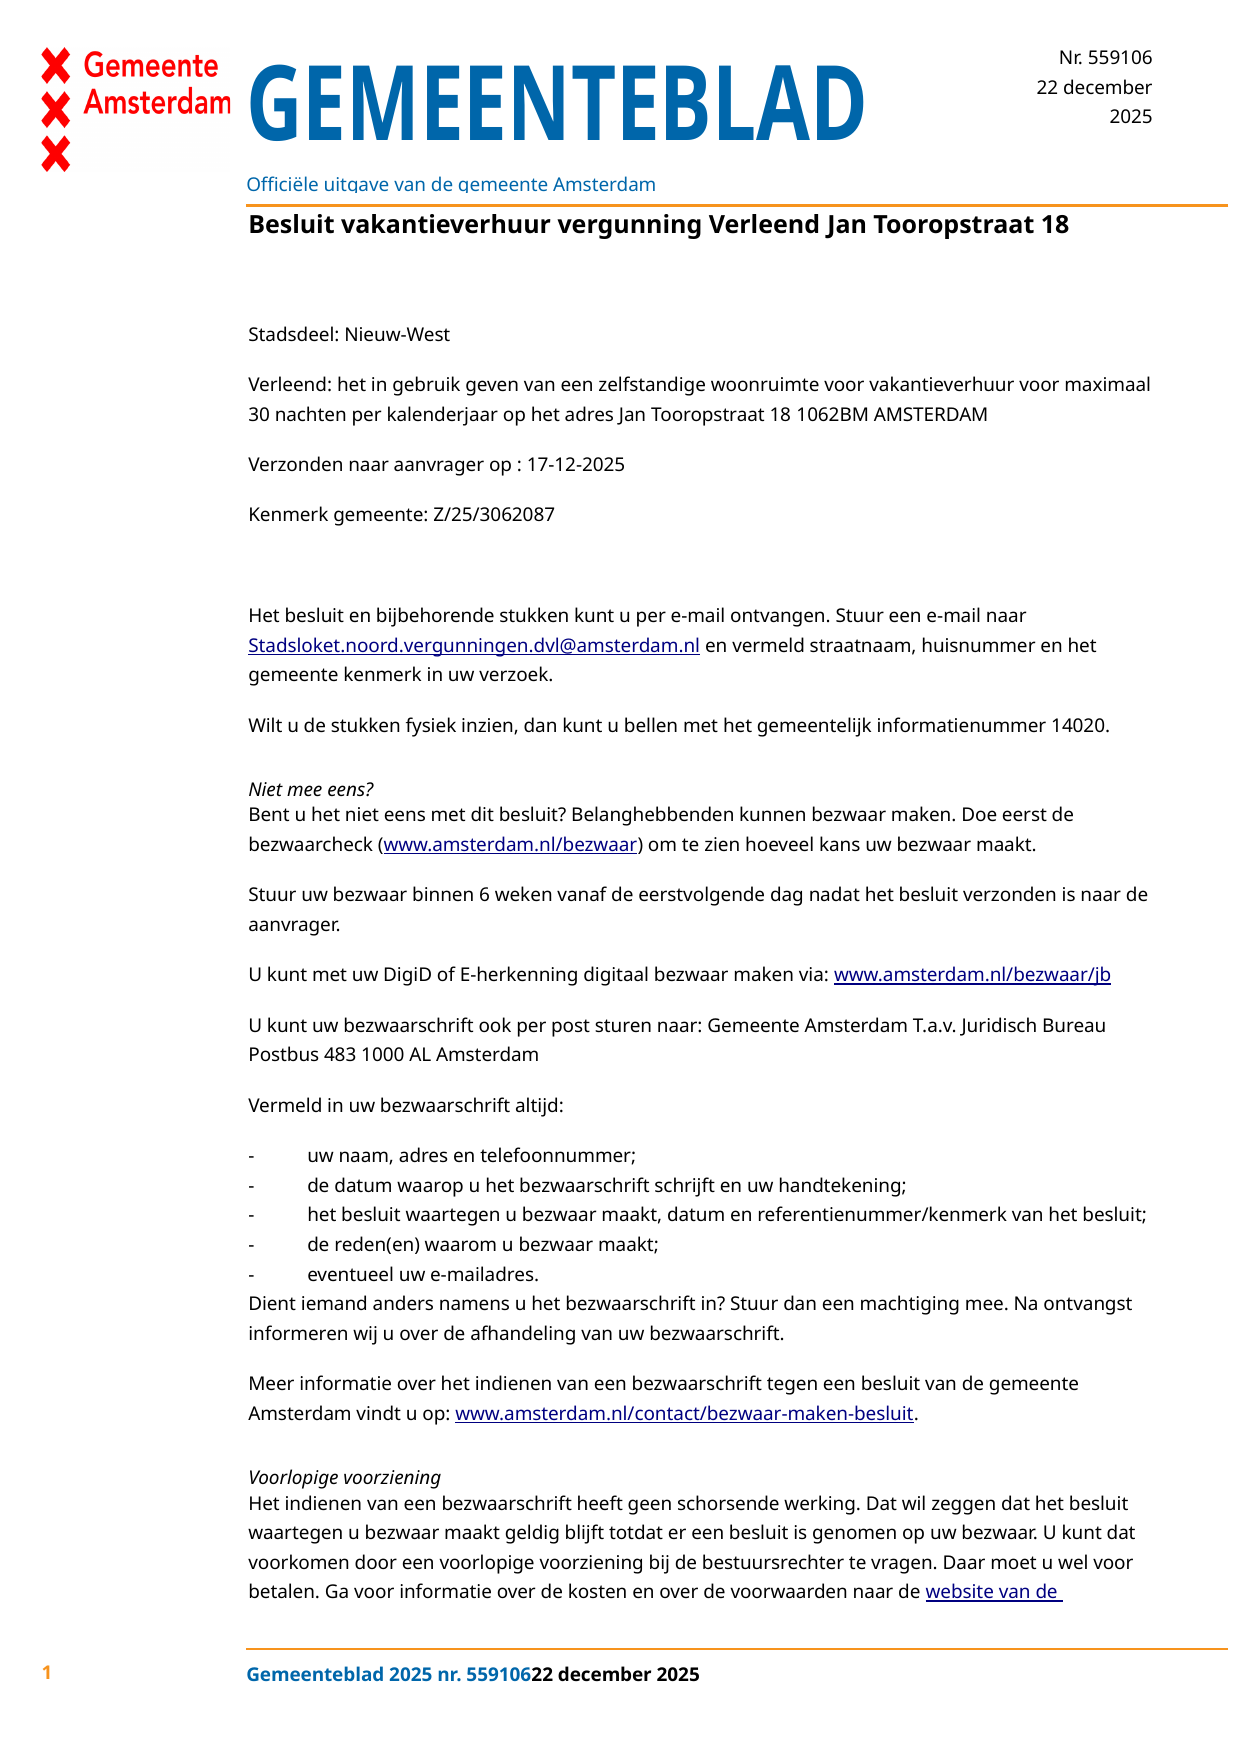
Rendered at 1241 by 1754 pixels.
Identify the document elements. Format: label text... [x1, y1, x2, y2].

text Vermeld in uw bezwaarschrift altijd: [248, 1092, 1152, 1118]
text Stuur uw bezwaar binnen 6 weken vanaf de eerstvolgende dag nadat het besluit verzonden is naar de aanvrager. [248, 882, 1152, 937]
text Voorlopige voorziening [248, 1464, 1152, 1490]
picture [41, 47, 231, 172]
text Wilt u de stukken fysiek inzien, dan kunt u bellen met het gemeentelijk informatienummer 14020. [248, 712, 1152, 738]
text Dient iemand anders namens u het bezwaarschrift in? Stuur dan een machtiging mee. Na ontvangst informeren wij u over de afhandeling van uw bezwaarschrift. [248, 1290, 1152, 1346]
text Het besluit en bijbehorende stukken kunt u per e-mail ontvangen. Stuur een e-mail naar Stadsloket.noord.vergunningen.dvl@amsterdam.nl en vermeld straatnaam, huisnummer en het gemeente kenmerk in uw verzoek. [248, 602, 1152, 687]
list de datum waarop u het bezwaarschrift schrijft en uw handtekening; [248, 1172, 1152, 1198]
text Meer informatie over het indienen van een bezwaarschrift tegen een besluit van de gemeente Amsterdam vindt u op: www.amsterdam.nl/contact/bezwaar-maken-besluit. [248, 1370, 1152, 1426]
list de reden(en) waarom u bezwaar maakt; [248, 1231, 1152, 1257]
list het besluit waartegen u bezwaar maakt, datum en referentienummer/kenmerk van het besluit; [248, 1202, 1152, 1227]
text Kenmerk gemeente: Z/25/3062087 [248, 502, 1152, 527]
text Besluit vakantieverhuur vergunning Verleend Jan Tooropstraat 18 [248, 207, 1152, 241]
text Niet mee eens? [248, 776, 1152, 802]
list eventueel uw e-mailadres. [248, 1261, 1152, 1287]
text U kunt uw bezwaarschrift ook per post sturen naar: Gemeente Amsterdam T.a.v. Juridisch Bureau Postbus 483 1000 AL Amsterdam [248, 1012, 1152, 1067]
text Stadsdeel: Nieuw-West [248, 321, 1152, 346]
list uw naam, adres en telefoonnummer; [248, 1142, 1152, 1168]
text Verleend: het in gebruik geven van een zelfstandige woonruimte voor vakantieverhuur voor maximaal 30 nachten per kalenderjaar op het adres Jan Tooropstraat 18 1062BM AMSTERDAM [248, 371, 1152, 426]
text Verzonden naar aanvrager op : 17-12-2025 [248, 451, 1152, 477]
text Bent u het niet eens met dit besluit? Belanghebbenden kunnen bezwaar maken. Doe eerst de bezwaarcheck (www.amsterdam.nl/bezwaar) om te zien hoeveel kans uw bezwaar maakt. [248, 802, 1152, 857]
text Het indienen van een bezwaarschrift heeft geen schorsende werking. Dat wil zeggen dat het besluit waartegen u bezwaar maakt geldig blijft totdat er een besluit is genomen op uw bezwaar. U kunt dat voorkomen door een voorlopige voorziening bij de bestuursrechter te vragen. Daar moet u wel voor betalen. Ga voor informatie over de kosten en over de voorwaarden naar de website van de [248, 1490, 1152, 1604]
text U kunt met uw DigiD of E-herkenning digitaal bezwaar maken via: www.amsterdam.nl/bezwaar/jb [248, 962, 1152, 987]
